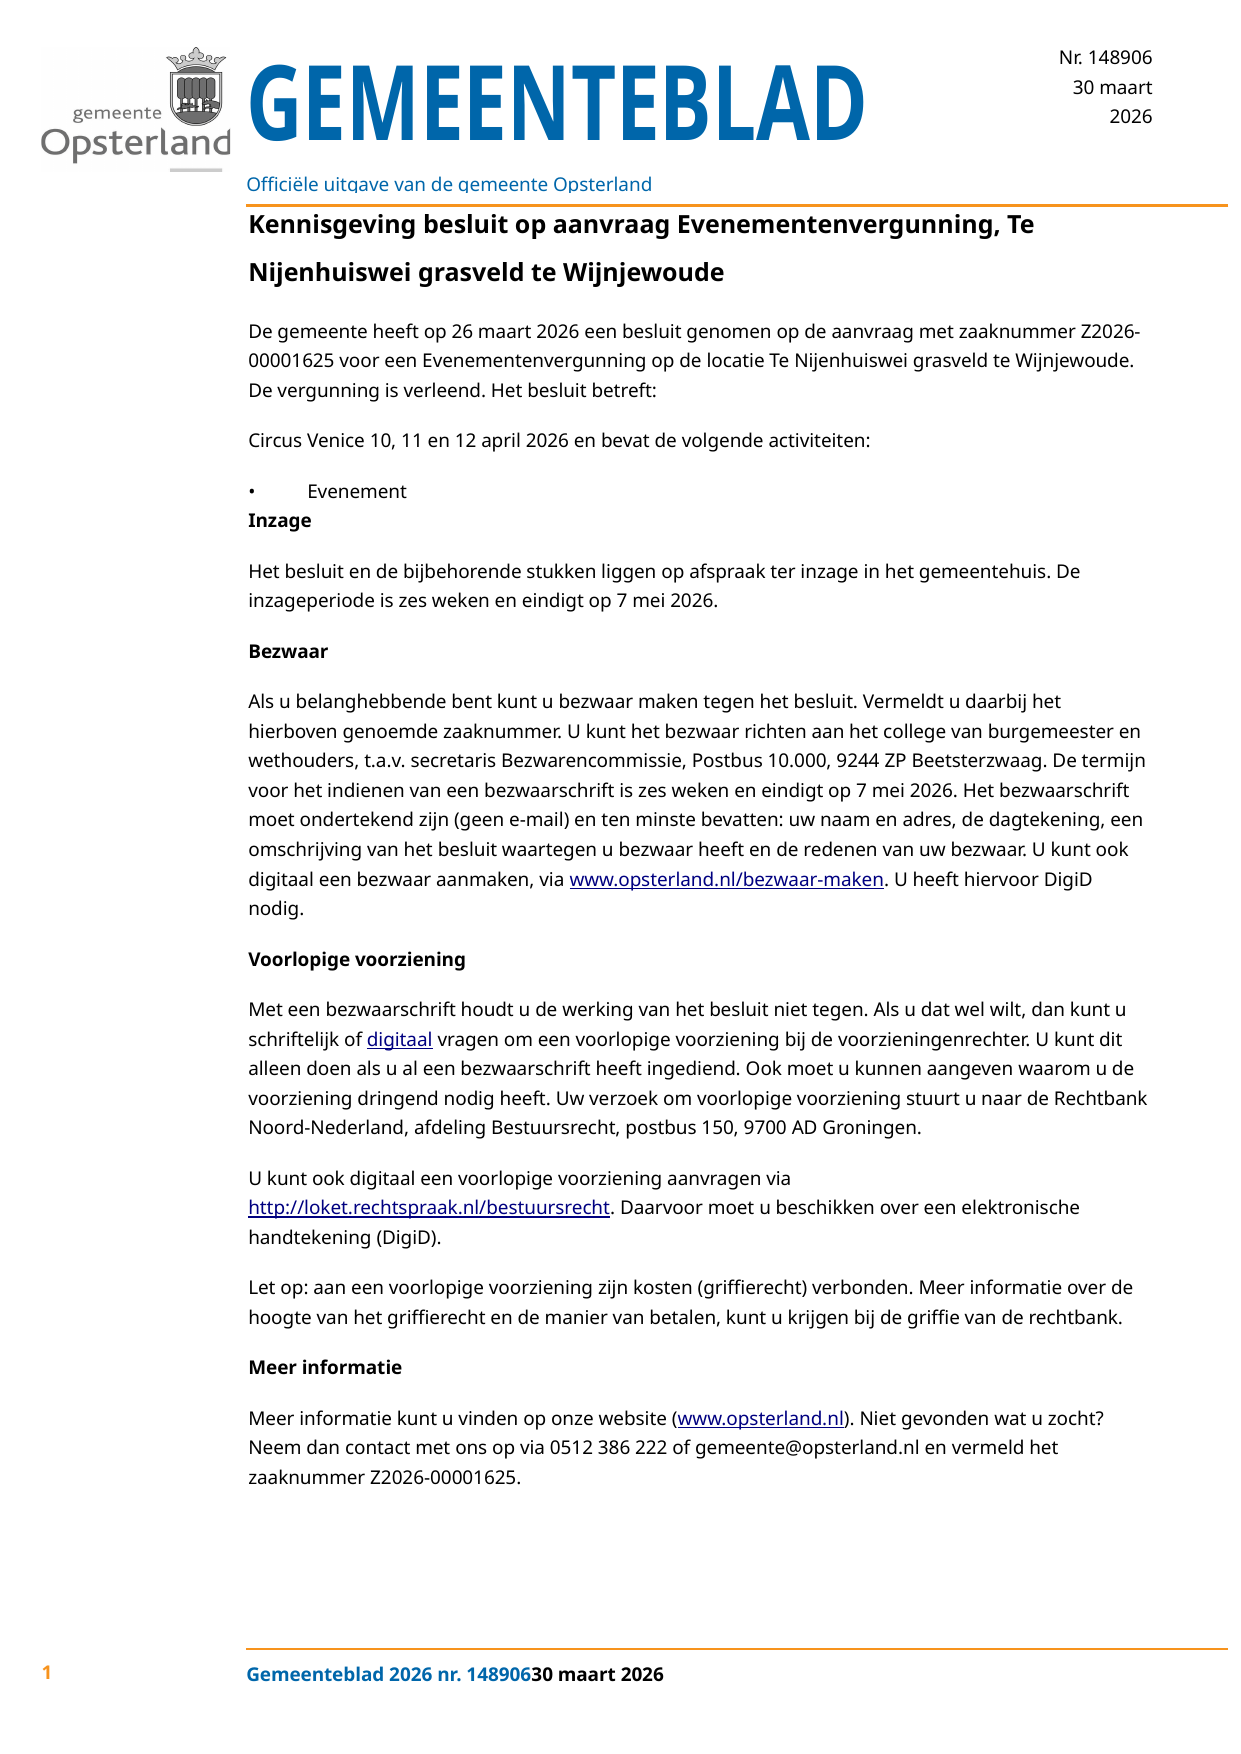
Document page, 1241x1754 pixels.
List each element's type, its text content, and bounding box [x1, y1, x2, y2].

list Evenement [248, 478, 1152, 504]
text Meer informatie kunt u vinden op onze website (www.opsterland.nl). Niet gevonden wat u zocht? Neem dan contact met ons op via 0512 386 222 of gemeente@opsterland.nl en vermeld het zaaknummer Z2026-00001625. [248, 1405, 1152, 1490]
text Bezwaar [248, 638, 1152, 664]
text Circus Venice 10, 11 en 12 april 2026 en bevat de volgende activiteiten: [248, 427, 1152, 453]
text Kennisgeving besluit op aanvraag Evenementenvergunning, Te Nijenhuiswei grasveld te Wijnjewoude [248, 207, 1152, 288]
text Voorlopige voorziening [248, 946, 1152, 972]
picture [41, 47, 231, 172]
text Meer informatie [248, 1354, 1152, 1380]
text Inzage [248, 507, 1152, 533]
text Let op: aan een voorlopige voorziening zijn kosten (griffierecht) verbonden. Meer informatie over de hoogte van het griffierecht en de manier van betalen, kunt u krijgen bij de griffie van de rechtbank. [248, 1274, 1152, 1330]
text Als u belanghebbende bent kunt u bezwaar maken tegen het besluit. Vermeldt u daarbij het hierboven genoemde zaaknummer. U kunt het bezwaar richten aan het college van burgemeester en wethouders, t.a.v. secretaris Bezwarencommissie, Postbus 10.000, 9244 ZP Beetsterzwaag. De termijn voor het indienen van een bezwaarschrift is zes weken en eindigt op 7 mei 2026. Het bezwaarschrift moet ondertekend zijn (geen e-mail) en ten minste bevatten: uw naam en adres, de dagtekening, een omschrijving van het besluit waartegen u bezwaar heeft en de redenen van uw bezwaar. U kunt ook digitaal een bezwaar aanmaken, via www.opsterland.nl/bezwaar-maken. U heeft hiervoor DigiD nodig. [248, 688, 1152, 921]
text U kunt ook digitaal een voorlopige voorziening aanvragen via http://loket.rechtspraak.nl/bestuursrecht. Daarvoor moet u beschikken over een elektronische handtekening (DigiD). [248, 1165, 1152, 1250]
text Het besluit en de bijbehorende stukken liggen op afspraak ter inzage in het gemeentehuis. De inzageperiode is zes weken en eindigt op 7 mei 2026. [248, 558, 1152, 613]
text Met een bezwaarschrift houdt u de werking van het besluit niet tegen. Als u dat wel wilt, dan kunt u schriftelijk of digitaal vragen om een voorlopige voorziening bij de voorzieningenrechter. U kunt dit alleen doen als u al een bezwaarschrift heeft ingediend. Ook moet u kunnen aangeven waarom u de voorziening dringend nodig heeft. Uw verzoek om voorlopige voorziening stuurt u naar de Rechtbank Noord-Nederland, afdeling Bestuursrecht, postbus 150, 9700 AD Groningen. [248, 996, 1152, 1140]
text De gemeente heeft op 26 maart 2026 een besluit genomen op de aanvraag met zaaknummer Z2026-00001625 voor een Evenementenvergunning op de locatie Te Nijenhuiswei grasveld te Wijnjewoude. De vergunning is verleend. Het besluit betreft: [248, 318, 1152, 403]
